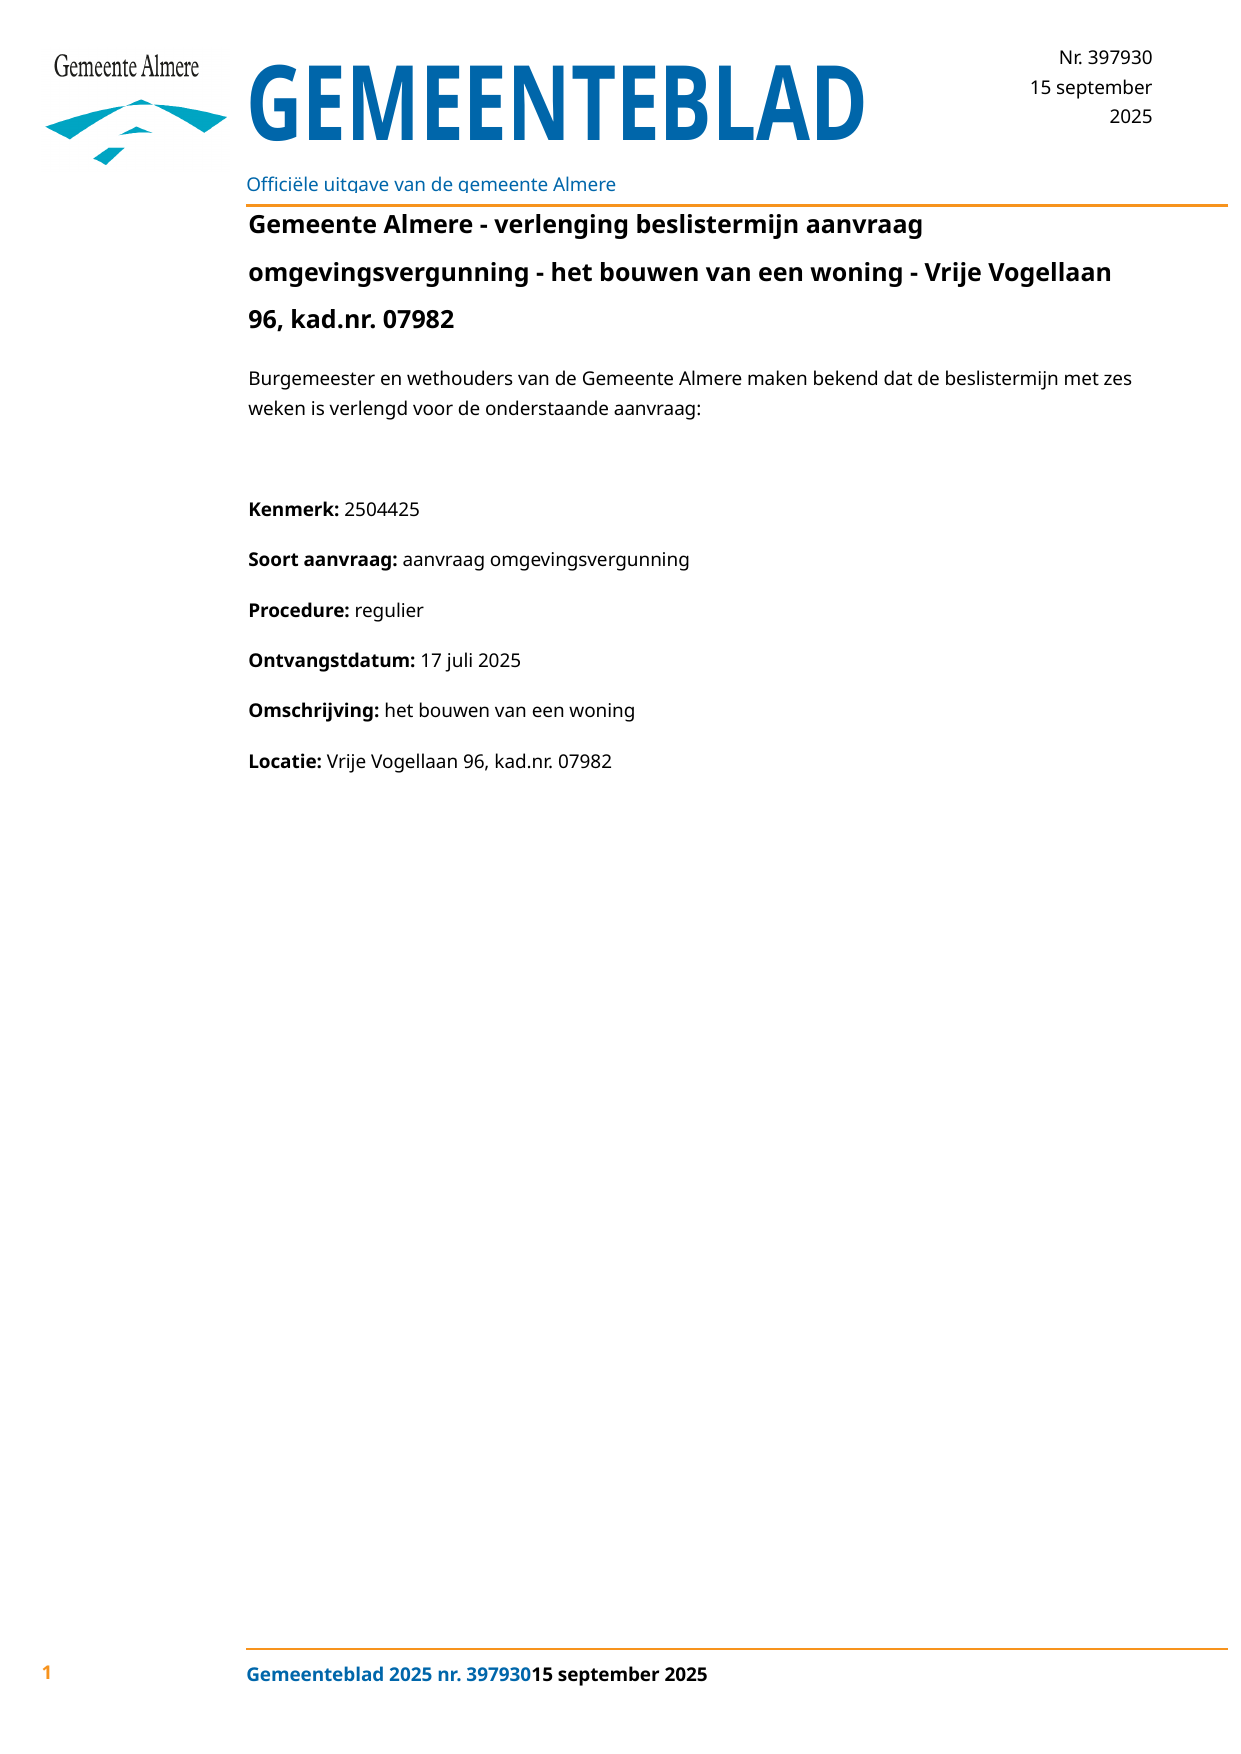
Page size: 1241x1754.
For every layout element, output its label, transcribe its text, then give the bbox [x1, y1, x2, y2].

text Kenmerk: 2504425 [248, 496, 1152, 522]
text Ontvangstdatum: 17 juli 2025 [248, 647, 1152, 673]
text Gemeente Almere - verlenging beslistermijn aanvraag omgevingsvergunning - het bouwen van een woning - Vrije Vogellaan 96, kad.nr. 07982 [248, 207, 1152, 336]
text Locatie: Vrije Vogellaan 96, kad.nr. 07982 [248, 748, 1152, 774]
text Omschrijving: het bouwen van een woning [248, 698, 1152, 723]
text Soort aanvraag: aanvraag omgevingsvergunning [248, 546, 1152, 572]
text Burgemeester en wethouders van de Gemeente Almere maken bekend dat de beslistermijn met zes weken is verlengd voor de onderstaande aanvraag: [248, 366, 1152, 421]
text Procedure: regulier [248, 597, 1152, 622]
picture [41, 47, 231, 172]
